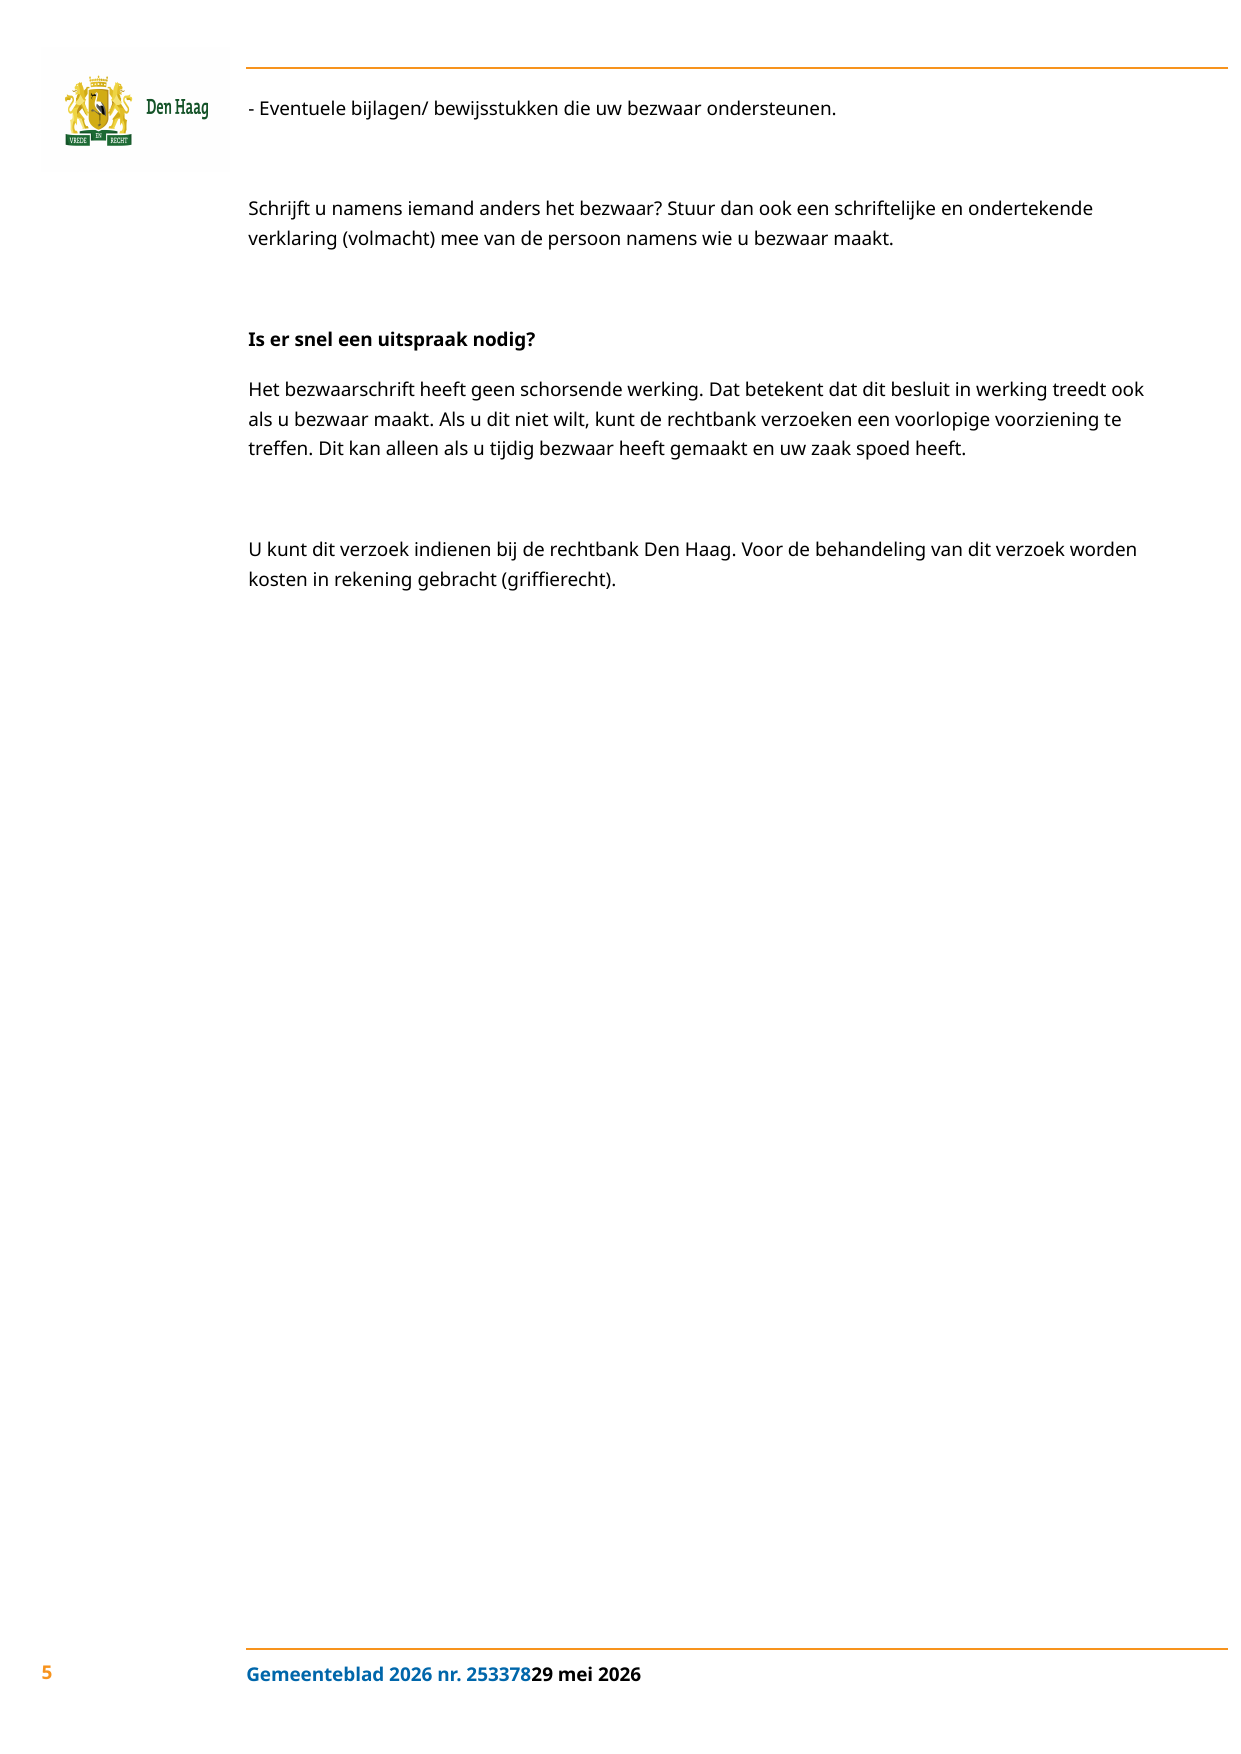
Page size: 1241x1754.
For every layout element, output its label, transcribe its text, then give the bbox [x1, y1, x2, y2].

text U kunt dit verzoek indienen bij de rechtbank Den Haag. Voor de behandeling van dit verzoek worden kosten in rekening gebracht (griffierecht). [248, 536, 1152, 592]
text Schrijft u namens iemand anders het bezwaar? Stuur dan ook een schriftelijke en ondertekende verklaring (volmacht) mee van de persoon namens wie u bezwaar maakt. [248, 196, 1152, 251]
text Is er snel een uitspraak nodig? [248, 326, 1152, 352]
text Het bezwaarschrift heeft geen schorsende werking. Dat betekent dat dit besluit in werking treedt ook als u bezwaar maakt. Als u dit niet wilt, kunt de rechtbank verzoeken een voorlopige voorziening te treffen. Dit kan alleen als u tijdig bezwaar heeft gemaakt en uw zaak spoed heeft. [248, 376, 1152, 461]
picture [41, 47, 231, 172]
text - Eventuele bijlagen/ bewijsstukken die uw bezwaar ondersteunen. [248, 95, 1152, 121]
